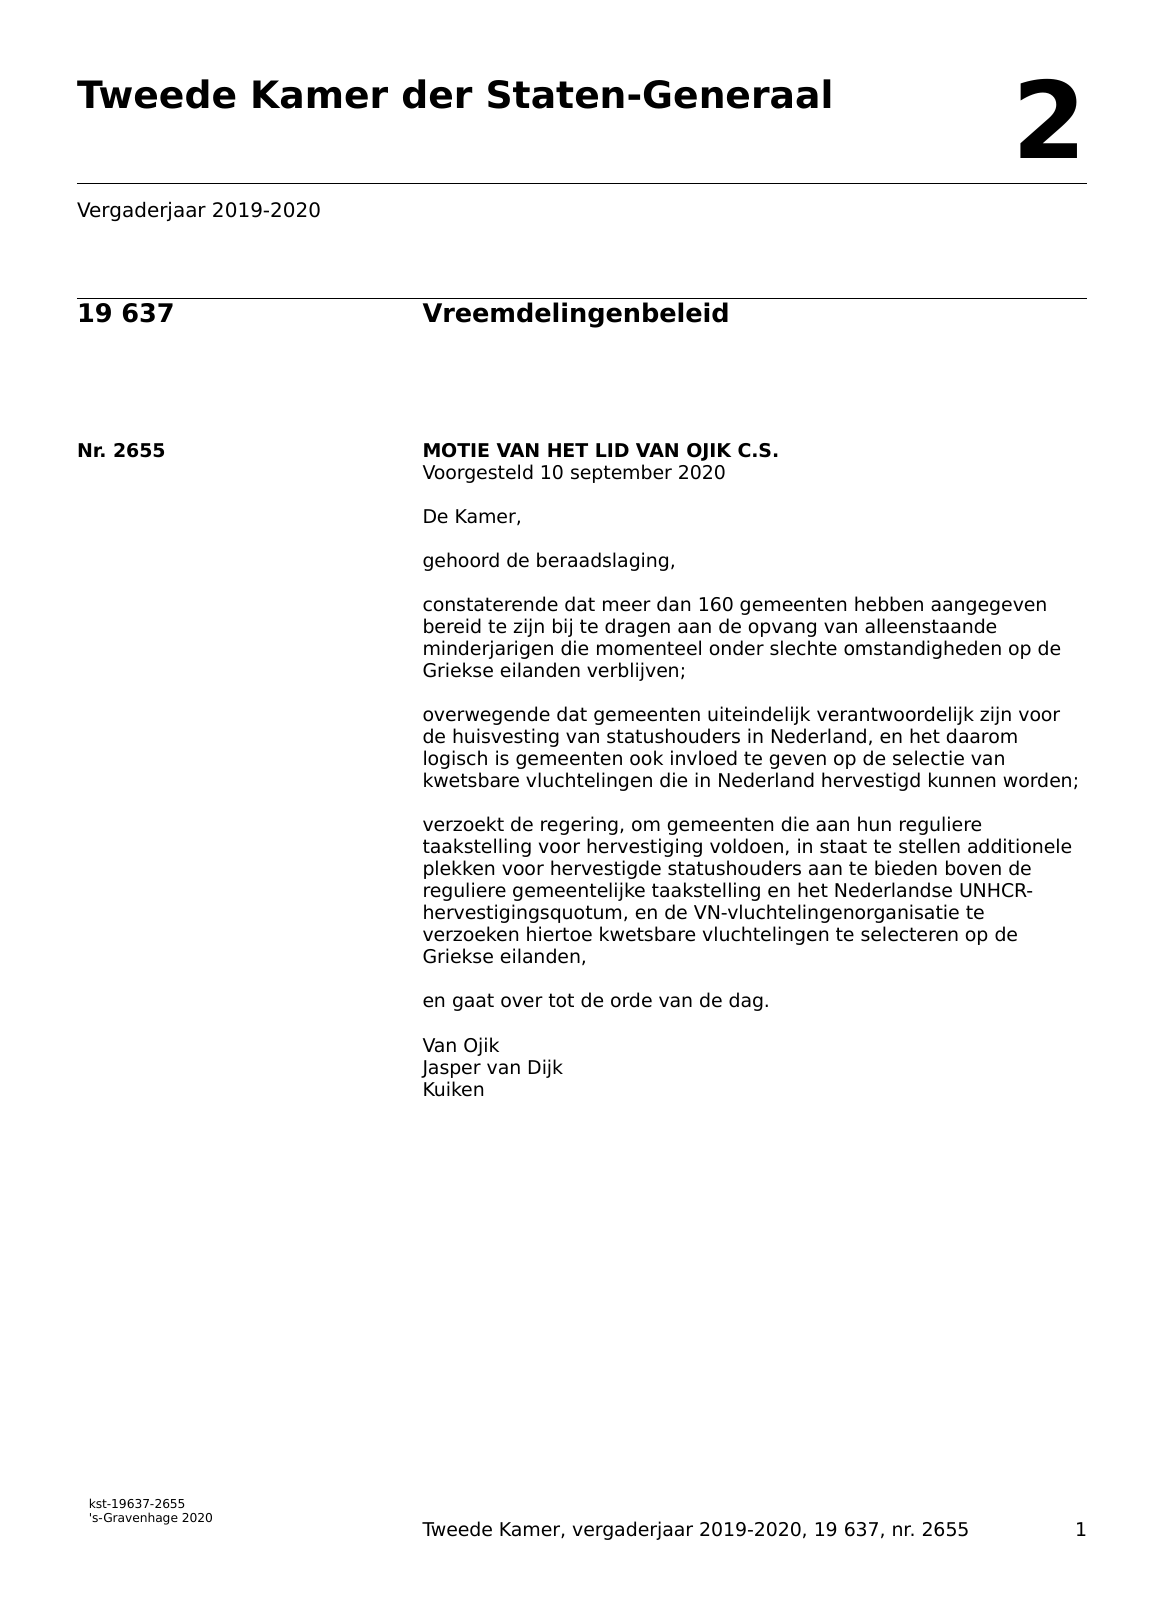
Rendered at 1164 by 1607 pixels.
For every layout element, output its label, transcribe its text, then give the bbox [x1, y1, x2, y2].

table_cell Vergaderjaar 2019-2020 [77, 184, 1087, 298]
text gehoord de beraadslaging, [422, 550, 1087, 572]
text Jasper van Dijk [422, 1057, 1087, 1078]
table_header Tweede Kamer der Staten-Generaal [77, 59, 886, 183]
text verzoekt de regering, om gemeenten die aan hun reguliere taakstelling voor hervestiging voldoen, in staat te stellen additionele plekken voor hervestigde statushouders aan te bieden boven de reguliere gemeentelijke taakstelling en het Nederlandse UNHCR-hervestigingsquotum, en de VN-vluchtelingenorganisatie te verzoeken hiertoe kwetsbare vluchtelingen te selecteren op de Griekse eilanden, [422, 814, 1087, 968]
subtitle Nr. 2655 MOTIE VAN HET LID VAN OJIK C.S. [77, 440, 1087, 462]
text en gaat over tot de orde van de dag. [422, 990, 1087, 1012]
text overwegende dat gemeenten uiteindelijk verantwoordelijk zijn voor de huisvesting van statushouders in Nederland, en het daarom logisch is gemeenten ook invloed te geven op de selectie van kwetsbare vluchtelingen die in Nederland hervestigd kunnen worden; [422, 704, 1087, 792]
text Voorgesteld 10 september 2020 [422, 462, 1087, 484]
table_header 2 [886, 59, 1087, 183]
text kst-19637-2655 [88, 1497, 323, 1511]
text Van Ojik [422, 1034, 1087, 1057]
text Kuiken [422, 1078, 1087, 1101]
text De Kamer, [422, 506, 1087, 528]
text constaterende dat meer dan 160 gemeenten hebben aangegeven bereid te zijn bij te dragen aan de opvang van alleenstaande minderjarigen die momenteel onder slechte omstandigheden op de Griekse eilanden verblijven; [422, 594, 1087, 682]
text 's-Gravenhage 2020 [88, 1511, 323, 1525]
subtitle 19 637 Vreemdelingenbeleid [77, 299, 1087, 329]
